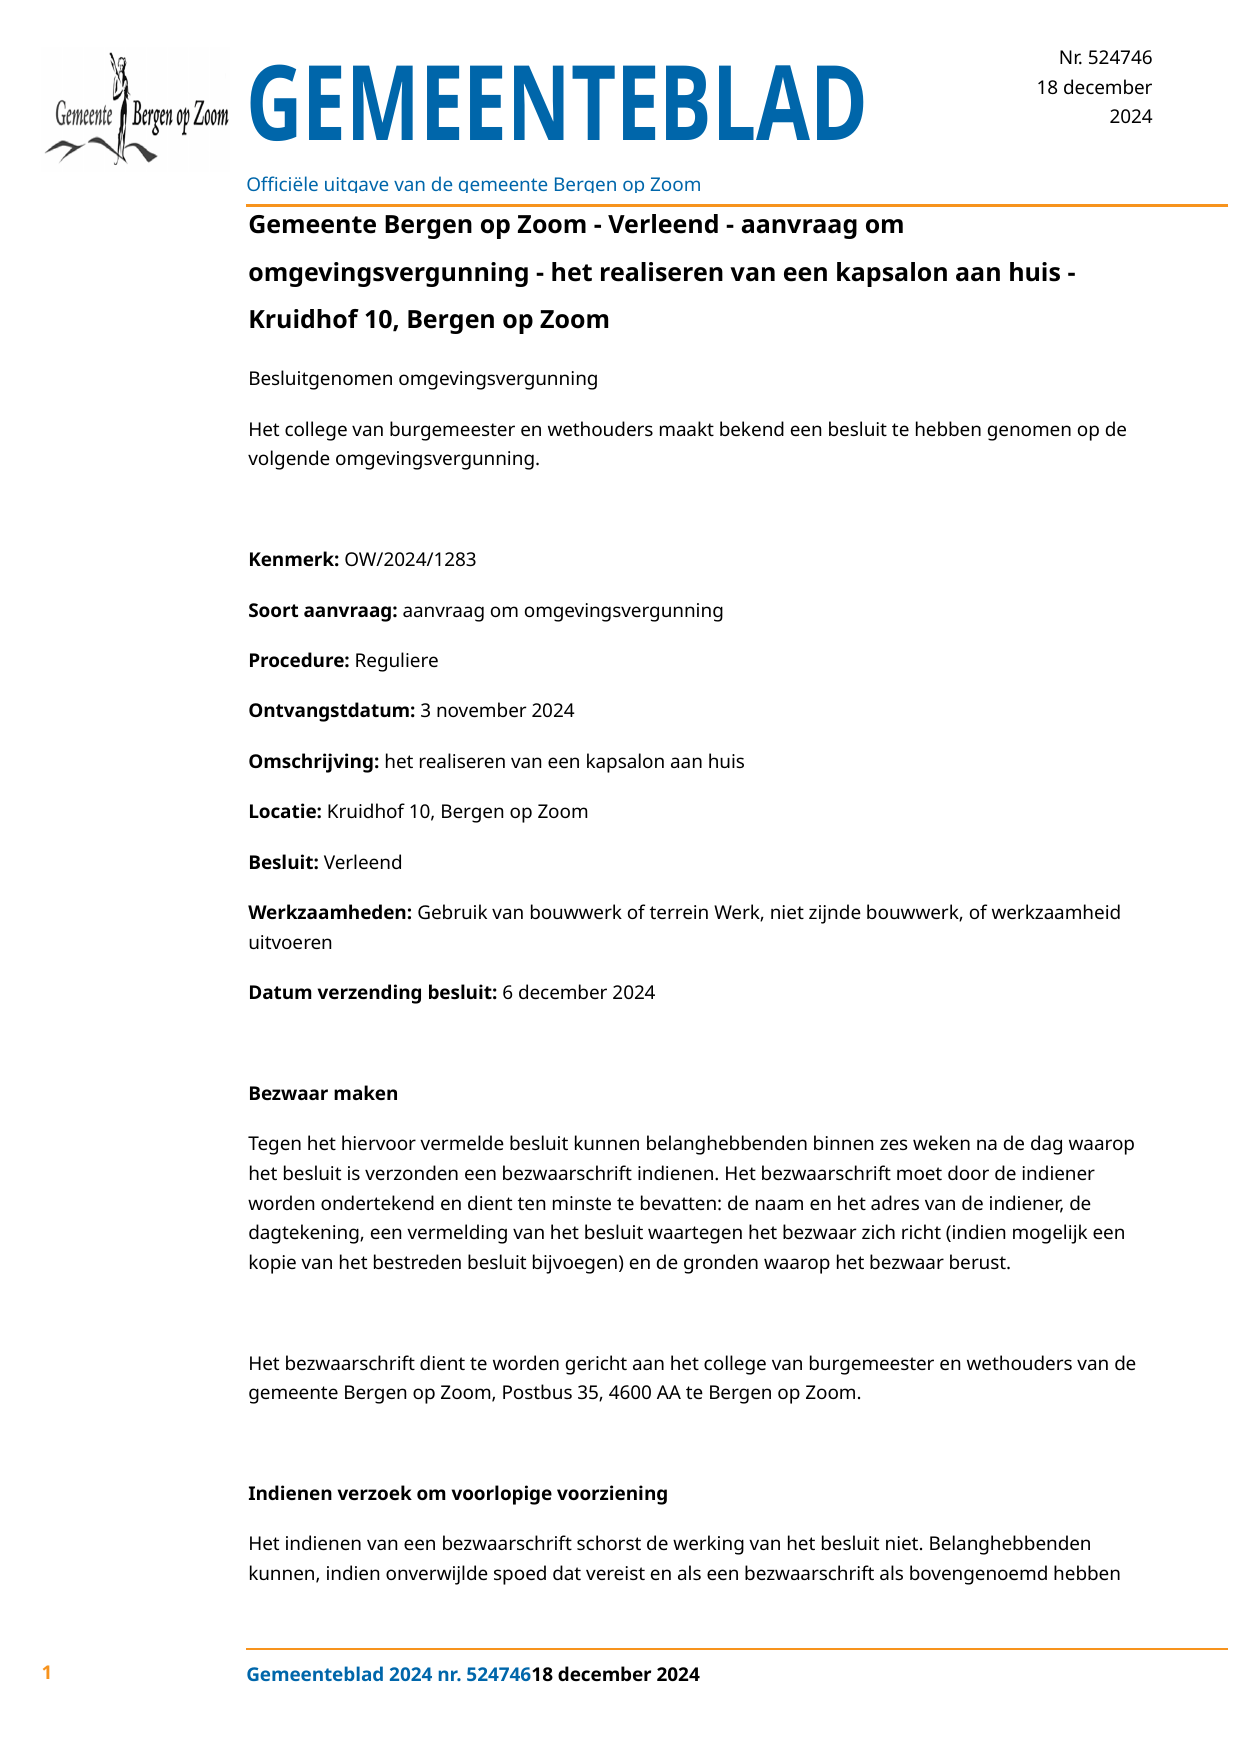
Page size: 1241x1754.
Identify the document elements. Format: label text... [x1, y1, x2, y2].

text Tegen het hiervoor vermelde besluit kunnen belanghebbenden binnen zes weken na de dag waarop het besluit is verzonden een bezwaarschrift indienen. Het bezwaarschrift moet door de indiener worden ondertekend en dient ten minste te bevatten: de naam en het adres van de indiener, de dagtekening, een vermelding van het besluit waartegen het bezwaar zich richt (indien mogelijk een kopie van het bestreden besluit bijvoegen) en de gronden waarop het bezwaar berust. [248, 1131, 1152, 1274]
text Procedure: Reguliere [248, 647, 1152, 673]
text Omschrijving: het realiseren van een kapsalon aan huis [248, 748, 1152, 774]
text Het indienen van een bezwaarschrift schorst de werking van het besluit niet. Belanghebbenden kunnen, indien onverwijlde spoed dat vereist en als een bezwaarschrift als bovengenoemd hebben [248, 1531, 1152, 1586]
text Gemeente Bergen op Zoom - Verleend - aanvraag om omgevingsvergunning - het realiseren van een kapsalon aan huis - Kruidhof 10, Bergen op Zoom [248, 207, 1152, 336]
text Werkzaamheden: Gebruik van bouwwerk of terrein Werk, niet zijnde bouwwerk, of werkzaamheid uitvoeren [248, 899, 1152, 954]
text Indienen verzoek om voorlopige voorziening [248, 1480, 1152, 1506]
text Soort aanvraag: aanvraag om omgevingsvergunning [248, 597, 1152, 622]
text Het college van burgemeester en wethouders maakt bekend een besluit te hebben genomen op de volgende omgevingsvergunning. [248, 416, 1152, 471]
picture [41, 47, 231, 172]
text Kenmerk: OW/2024/1283 [248, 546, 1152, 572]
text Datum verzending besluit: 6 december 2024 [248, 979, 1152, 1005]
text Het bezwaarschrift dient te worden gericht aan het college van burgemeester en wethouders van de gemeente Bergen op Zoom, Postbus 35, 4600 AA te Bergen op Zoom. [248, 1350, 1152, 1405]
text Besluit: Verleend [248, 849, 1152, 874]
text Ontvangstdatum: 3 november 2024 [248, 698, 1152, 723]
text Locatie: Kruidhof 10, Bergen op Zoom [248, 798, 1152, 824]
text Besluitgenomen omgevingsvergunning [248, 366, 1152, 391]
text Bezwaar maken [248, 1080, 1152, 1106]
